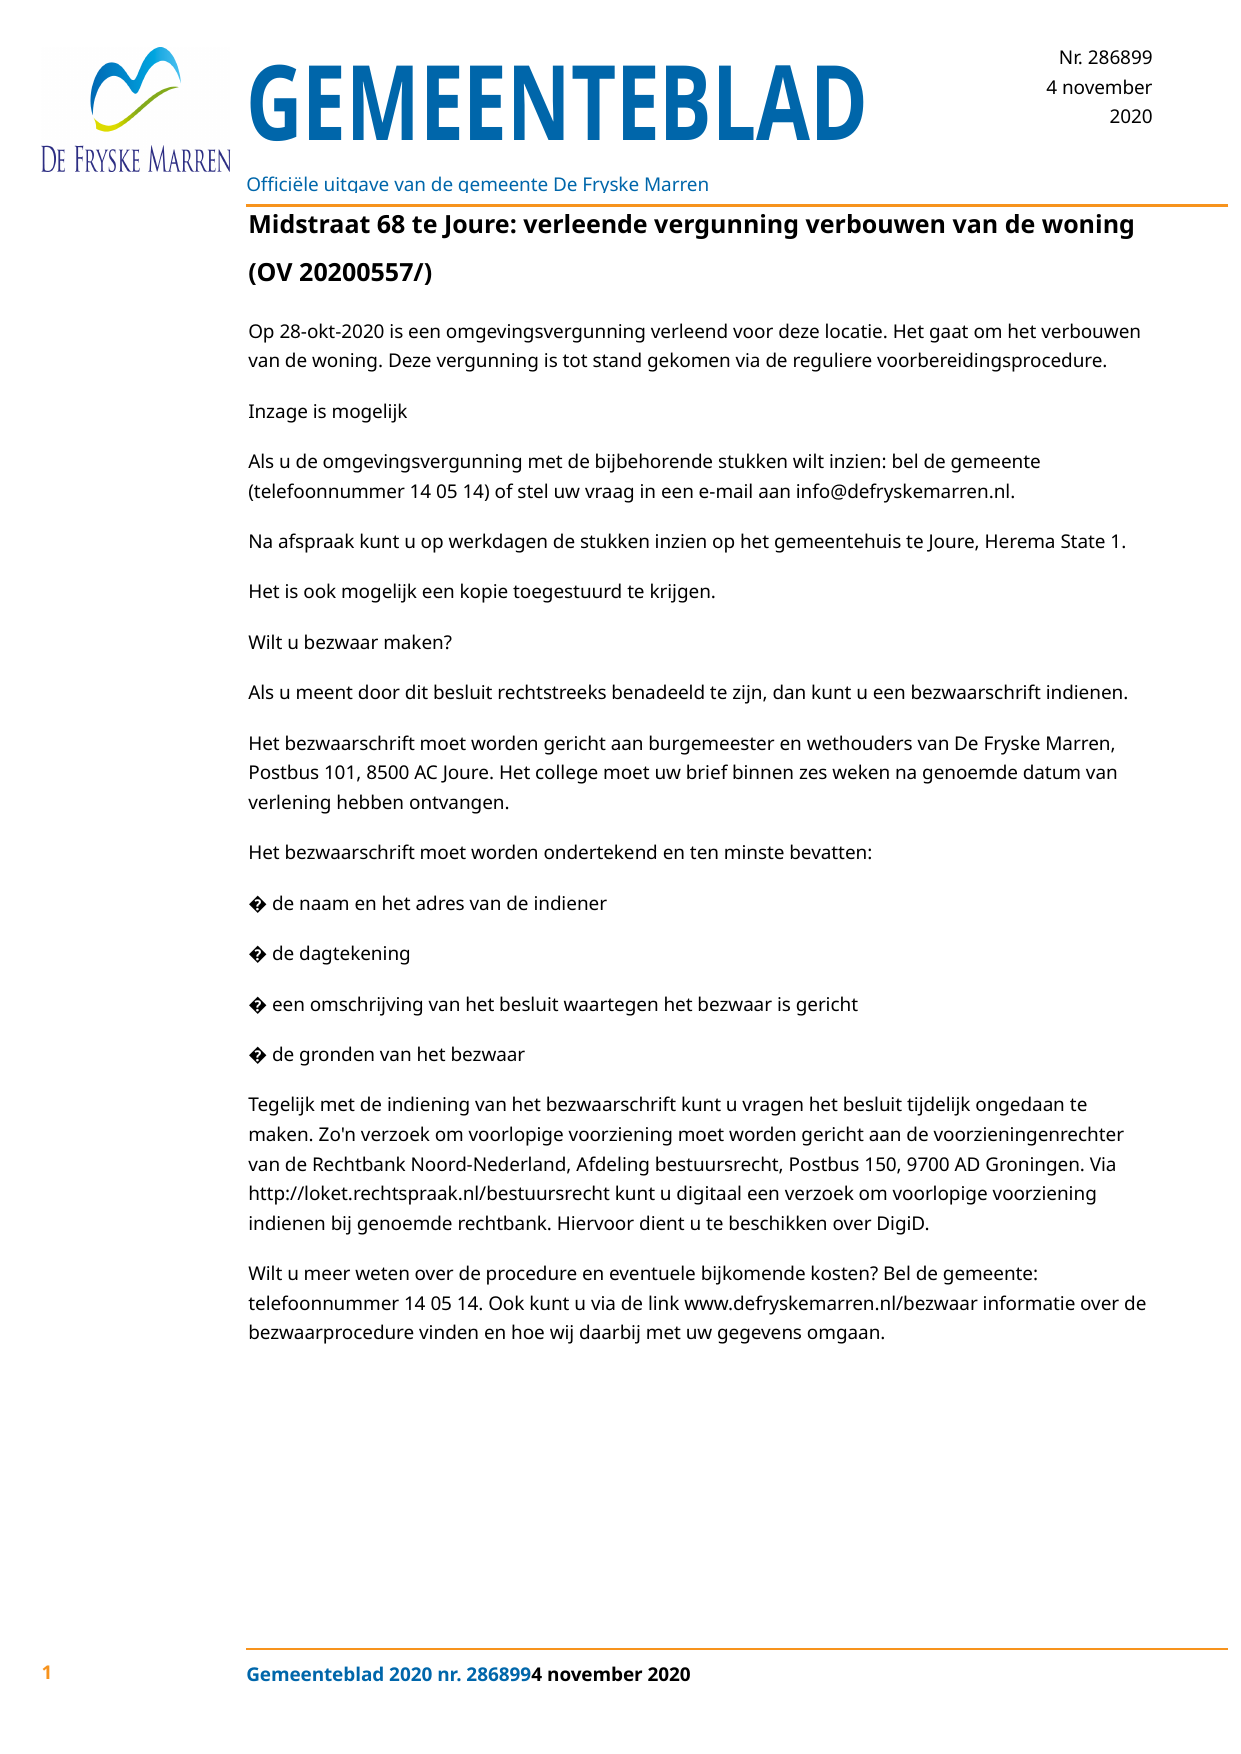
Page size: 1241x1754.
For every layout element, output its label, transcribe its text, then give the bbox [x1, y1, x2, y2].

text Na afspraak kunt u op werkdagen de stukken inzien op het gemeentehuis te Joure, Herema State 1. [248, 528, 1152, 554]
text � de gronden van het bezwaar [248, 1041, 1152, 1067]
text Wilt u bezwaar maken? [248, 629, 1152, 655]
picture [41, 47, 231, 172]
text � de dagtekening [248, 940, 1152, 966]
text � de naam en het adres van de indiener [248, 890, 1152, 916]
text Wilt u meer weten over de procedure en eventuele bijkomende kosten? Bel de gemeente: telefoonnummer 14 05 14. Ook kunt u via de link www.defryskemarren.nl/bezwaar informatie over de bezwaarprocedure vinden en hoe wij daarbij met uw gegevens omgaan. [248, 1260, 1152, 1345]
text Als u meent door dit besluit rechtstreeks benadeeld te zijn, dan kunt u een bezwaarschrift indienen. [248, 679, 1152, 705]
text Op 28-okt-2020 is een omgevingsvergunning verleend voor deze locatie. Het gaat om het verbouwen van de woning. Deze vergunning is tot stand gekomen via de reguliere voorbereidingsprocedure. [248, 318, 1152, 373]
text � een omschrijving van het besluit waartegen het bezwaar is gericht [248, 991, 1152, 1017]
text Tegelijk met de indiening van het bezwaarschrift kunt u vragen het besluit tijdelijk ongedaan te maken. Zo'n verzoek om voorlopige voorziening moet worden gericht aan de voorzieningenrechter van de Rechtbank Noord-Nederland, Afdeling bestuursrecht, Postbus 150, 9700 AD Groningen. Via http://loket.rechtspraak.nl/bestuursrecht kunt u digitaal een verzoek om voorlopige voorziening indienen bij genoemde rechtbank. Hiervoor dient u te beschikken over DigiD. [248, 1092, 1152, 1236]
text Als u de omgevingsvergunning met de bijbehorende stukken wilt inzien: bel de gemeente (telefoonnummer 14 05 14) of stel uw vraag in een e-mail aan info@defryskemarren.nl. [248, 448, 1152, 504]
text Het bezwaarschrift moet worden gericht aan burgemeester en wethouders van De Fryske Marren, Postbus 101, 8500 AC Joure. Het college moet uw brief binnen zes weken na genoemde datum van verlening hebben ontvangen. [248, 730, 1152, 815]
text Inzage is mogelijk [248, 398, 1152, 424]
text Het is ook mogelijk een kopie toegestuurd te krijgen. [248, 579, 1152, 604]
text Het bezwaarschrift moet worden ondertekend en ten minste bevatten: [248, 839, 1152, 865]
text Midstraat 68 te Joure: verleende vergunning verbouwen van de woning (OV 20200557/) [248, 207, 1152, 288]
